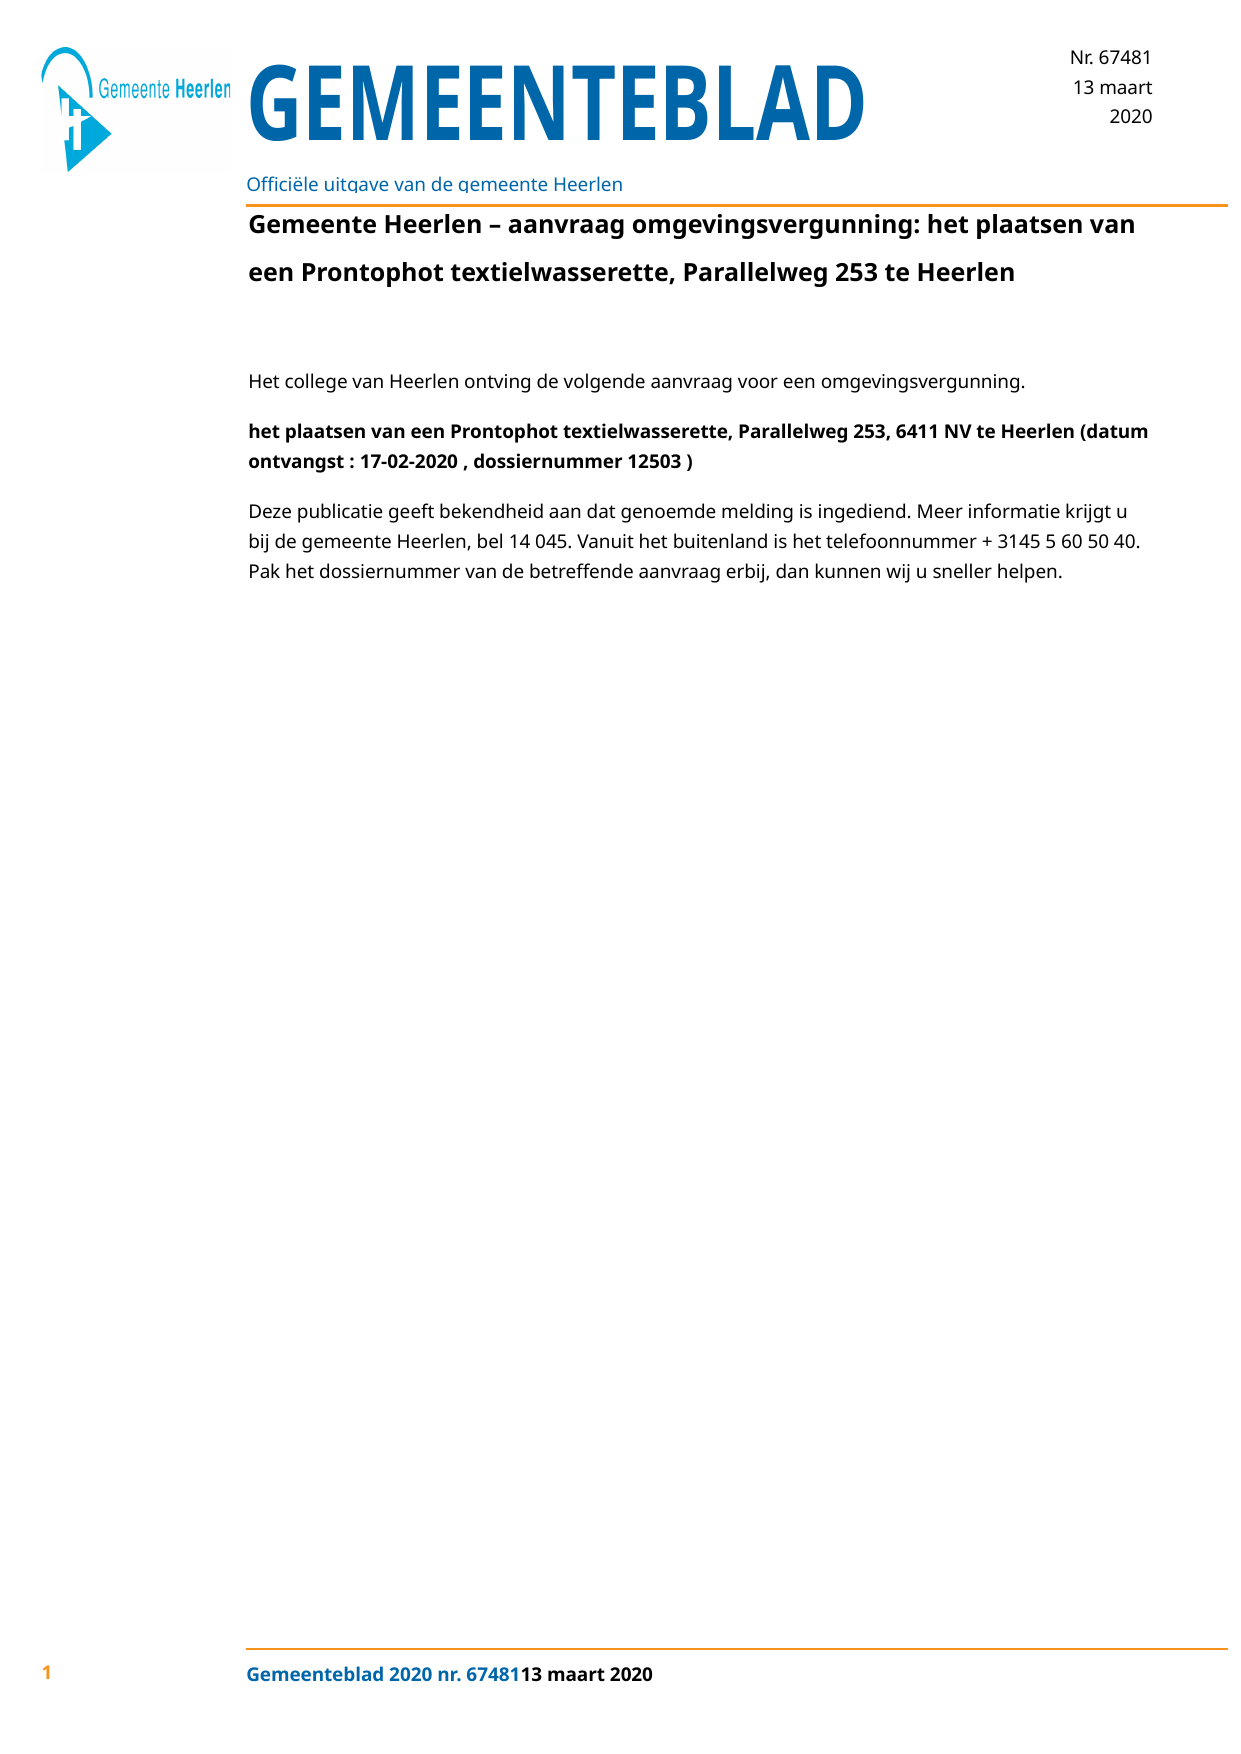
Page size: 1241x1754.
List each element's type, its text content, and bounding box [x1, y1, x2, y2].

picture [41, 47, 231, 172]
text Gemeente Heerlen – aanvraag omgevingsvergunning: het plaatsen van een Prontophot textielwasserette, Parallelweg 253 te Heerlen [248, 207, 1152, 288]
picture [41, 47, 59, 70]
text Het college van Heerlen ontving de volgende aanvraag voor een omgevingsvergunning. [248, 368, 1152, 394]
text het plaatsen van een Prontophot textielwasserette, Parallelweg 253, 6411 NV te Heerlen (datum ontvangst : 17-02-2020 , dossiernummer 12503 ) [248, 419, 1152, 474]
text Deze publicatie geeft bekendheid aan dat genoemde melding is ingediend. Meer informatie krijgt u bij de gemeente Heerlen, bel 14 045. Vanuit het buitenland is het telefoonnummer + 3145 5 60 50 40. Pak het dossiernummer van de betreffende aanvraag erbij, dan kunnen wij u sneller helpen. [248, 499, 1152, 584]
